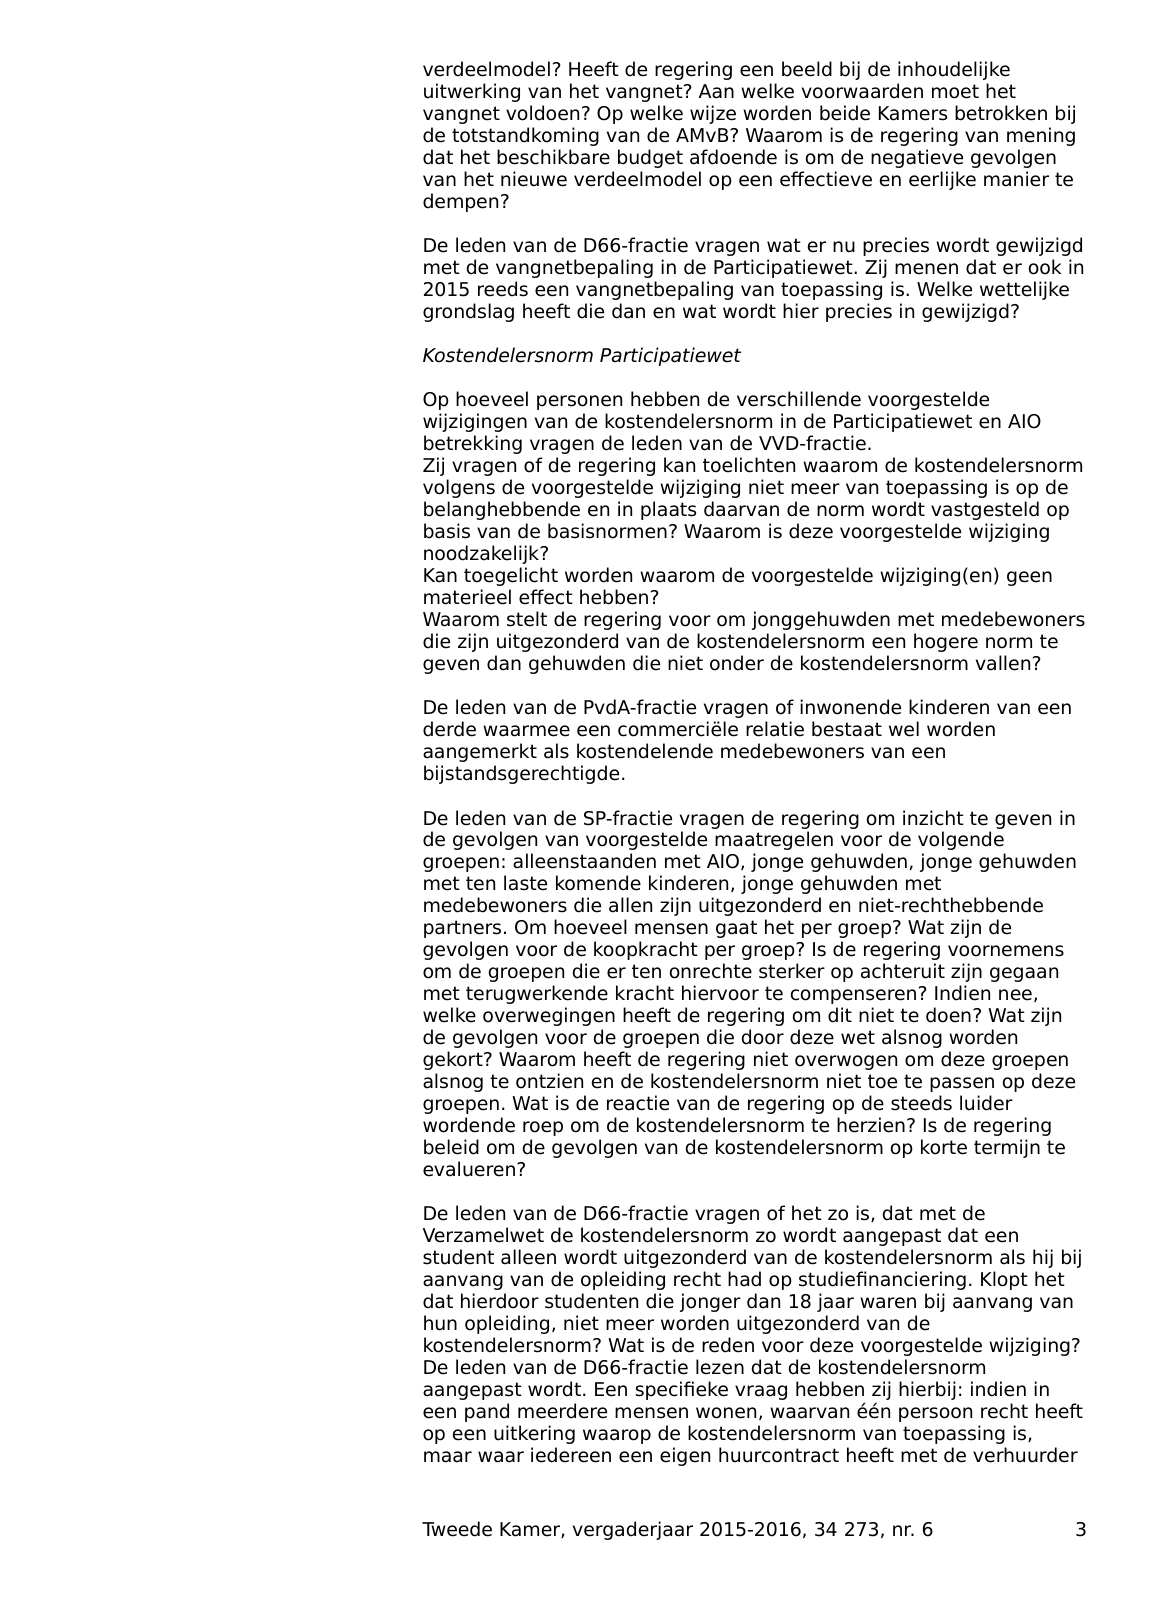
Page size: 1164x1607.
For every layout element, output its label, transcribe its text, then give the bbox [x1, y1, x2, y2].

text De leden van de D66-fractie lezen dat de kostendelersnorm aangepast wordt. Een specifieke vraag hebben zij hierbij: indien in een pand meerdere mensen wonen, waarvan één persoon recht heeft op een uitkering waarop de kostendelersnorm van toepassing is, maar waar iedereen een eigen huurcontract heeft met de verhuurder [422, 1357, 1087, 1467]
text De leden van de SP-fractie vragen de regering om inzicht te geven in de gevolgen van voorgestelde maatregelen voor de volgende groepen: alleenstaanden met AIO, jonge gehuwden, jonge gehuwden met ten laste komende kinderen, jonge gehuwden met medebewoners die allen zijn uitgezonderd en niet-rechthebbende partners. Om hoeveel mensen gaat het per groep? Wat zijn de gevolgen voor de koopkracht per groep? Is de regering voornemens om de groepen die er ten onrechte sterker op achteruit zijn gegaan met terugwerkende kracht hiervoor te compenseren? Indien nee, welke overwegingen heeft de regering om dit niet te doen? Wat zijn de gevolgen voor de groepen die door deze wet alsnog worden gekort? Waarom heeft de regering niet overwogen om deze groepen alsnog te ontzien en de kostendelersnorm niet toe te passen op deze groepen. Wat is de reactie van de regering op de steeds luider wordende roep om de kostendelersnorm te herzien? Is de regering beleid om de gevolgen van de kostendelersnorm op korte termijn te evalueren? [422, 807, 1087, 1181]
text verdeelmodel? Heeft de regering een beeld bij de inhoudelijke uitwerking van het vangnet? Aan welke voorwaarden moet het vangnet voldoen? Op welke wijze worden beide Kamers betrokken bij de totstandkoming van de AMvB? Waarom is de regering van mening dat het beschikbare budget afdoende is om de negatieve gevolgen van het nieuwe verdeelmodel op een effectieve en eerlijke manier te dempen? [422, 59, 1087, 213]
text De leden van de D66-fractie vragen wat er nu precies wordt gewijzigd met de vangnetbepaling in de Participatiewet. Zij menen dat er ook in 2015 reeds een vangnetbepaling van toepassing is. Welke wettelijke grondslag heeft die dan en wat wordt hier precies in gewijzigd? [422, 235, 1087, 323]
text Zij vragen of de regering kan toelichten waarom de kostendelersnorm volgens de voorgestelde wijziging niet meer van toepassing is op de belanghebbende en in plaats daarvan de norm wordt vastgesteld op basis van de basisnormen? Waarom is deze voorgestelde wijziging noodzakelijk? [422, 455, 1087, 565]
text De leden van de PvdA-fractie vragen of inwonende kinderen van een derde waarmee een commerciële relatie bestaat wel worden aangemerkt als kostendelende medebewoners van een bijstandsgerechtigde. [422, 697, 1087, 785]
subtitle Kostendelersnorm Participatiewet [422, 345, 1087, 367]
text De leden van de D66-fractie vragen of het zo is, dat met de Verzamelwet de kostendelersnorm zo wordt aangepast dat een student alleen wordt uitgezonderd van de kostendelersnorm als hij bij aanvang van de opleiding recht had op studiefinanciering. Klopt het dat hierdoor studenten die jonger dan 18 jaar waren bij aanvang van hun opleiding, niet meer worden uitgezonderd van de kostendelersnorm? Wat is de reden voor deze voorgestelde wijziging? [422, 1203, 1087, 1357]
text Waarom stelt de regering voor om jonggehuwden met medebewoners die zijn uitgezonderd van de kostendelersnorm een hogere norm te geven dan gehuwden die niet onder de kostendelersnorm vallen? [422, 609, 1087, 675]
text Kan toegelicht worden waarom de voorgestelde wijziging(en) geen materieel effect hebben? [422, 565, 1087, 609]
text Op hoeveel personen hebben de verschillende voorgestelde wijzigingen van de kostendelersnorm in de Participatiewet en AIO betrekking vragen de leden van de VVD-fractie. [422, 389, 1087, 455]
